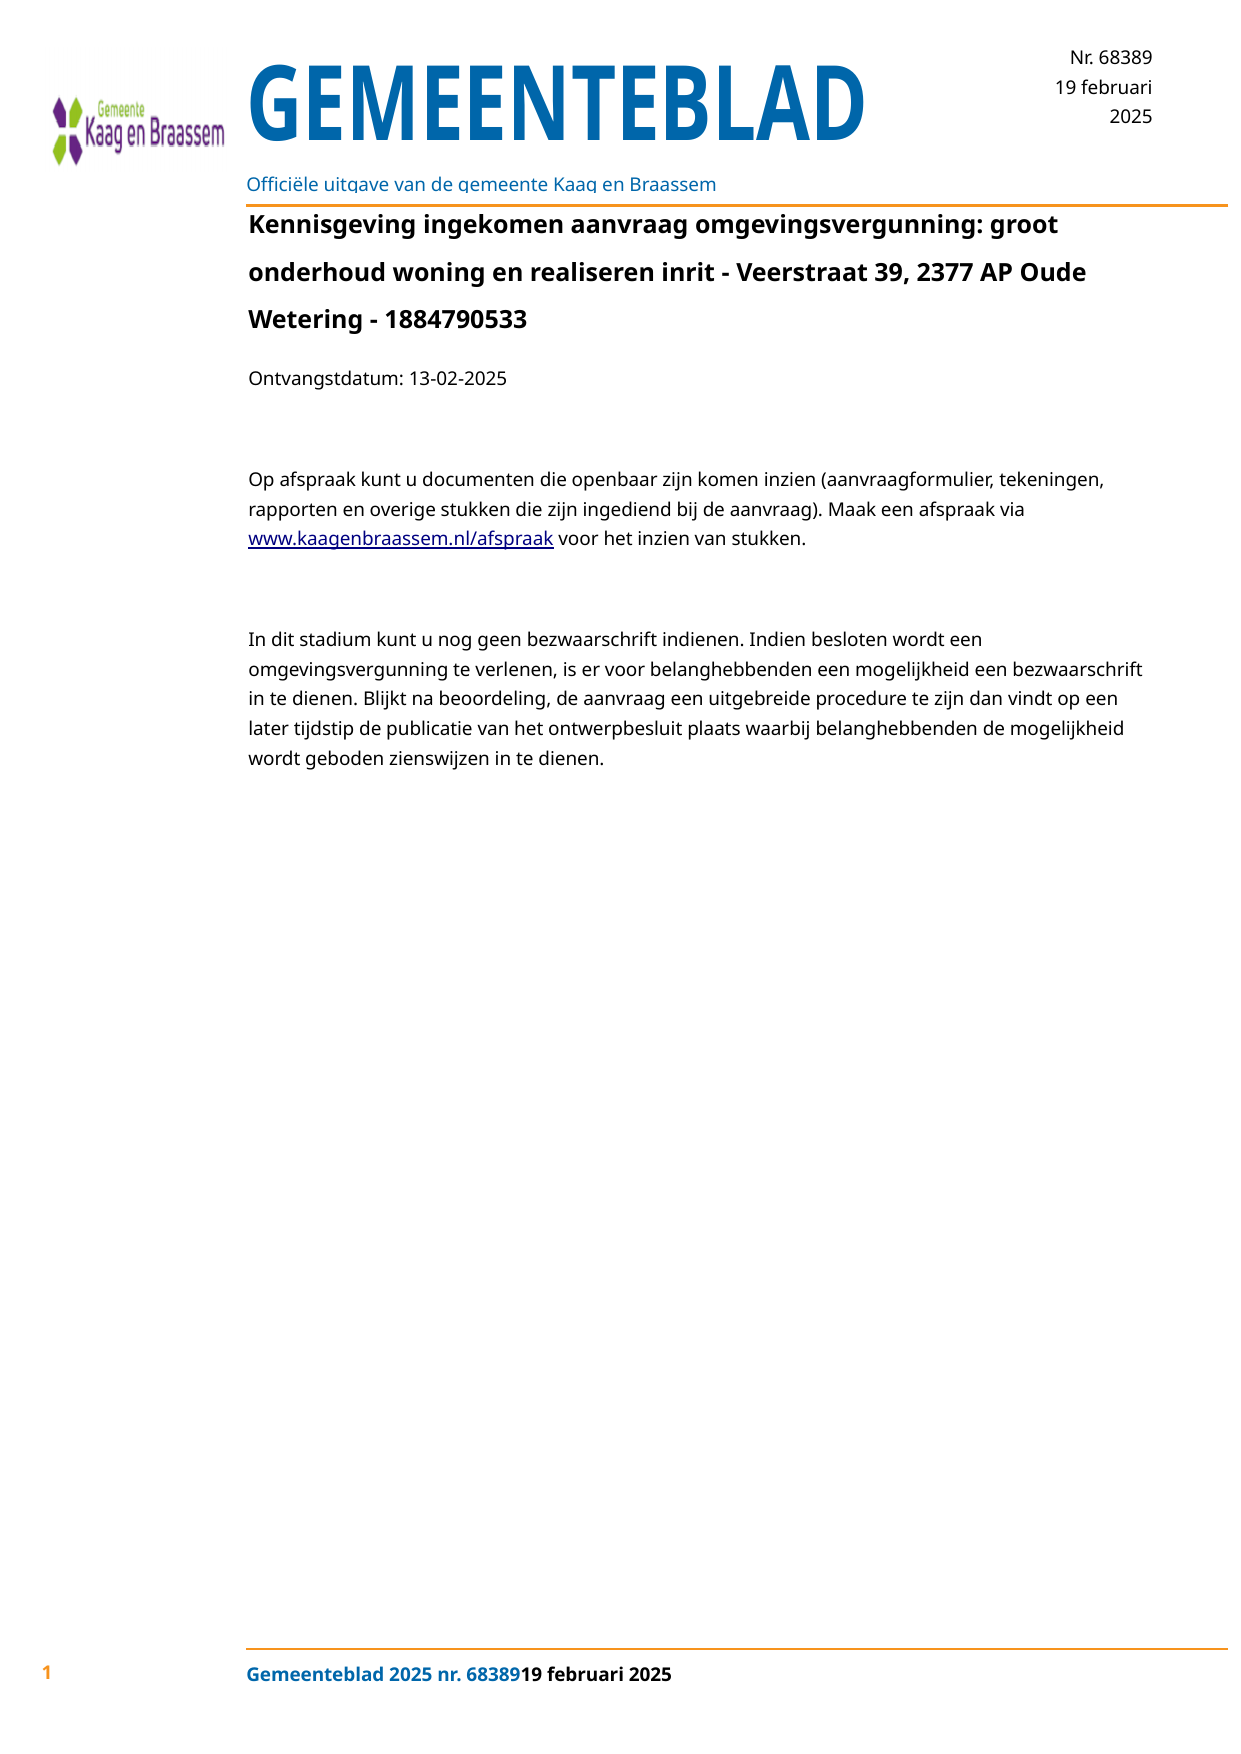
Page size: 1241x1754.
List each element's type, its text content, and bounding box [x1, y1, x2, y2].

text In dit stadium kunt u nog geen bezwaarschrift indienen. Indien besloten wordt een omgevingsvergunning te verlenen, is er voor belanghebbenden een mogelijkheid een bezwaarschrift in te dienen. Blijkt na beoordeling, de aanvraag een uitgebreide procedure te zijn dan vindt op een later tijdstip de publicatie van het ontwerpbesluit plaats waarbij belanghebbenden de mogelijkheid wordt geboden zienswijzen in te dienen. [248, 626, 1152, 770]
text Ontvangstdatum: 13-02-2025 [248, 366, 1152, 391]
picture [41, 47, 231, 172]
text Op afspraak kunt u documenten die openbaar zijn komen inzien (aanvraagformulier, tekeningen, rapporten en overige stukken die zijn ingediend bij de aanvraag). Maak een afspraak via www.kaagenbraassem.nl/afspraak voor het inzien van stukken. [248, 466, 1152, 551]
text Kennisgeving ingekomen aanvraag omgevingsvergunning: groot onderhoud woning en realiseren inrit - Veerstraat 39, 2377 AP Oude Wetering - 1884790533 [248, 207, 1152, 336]
